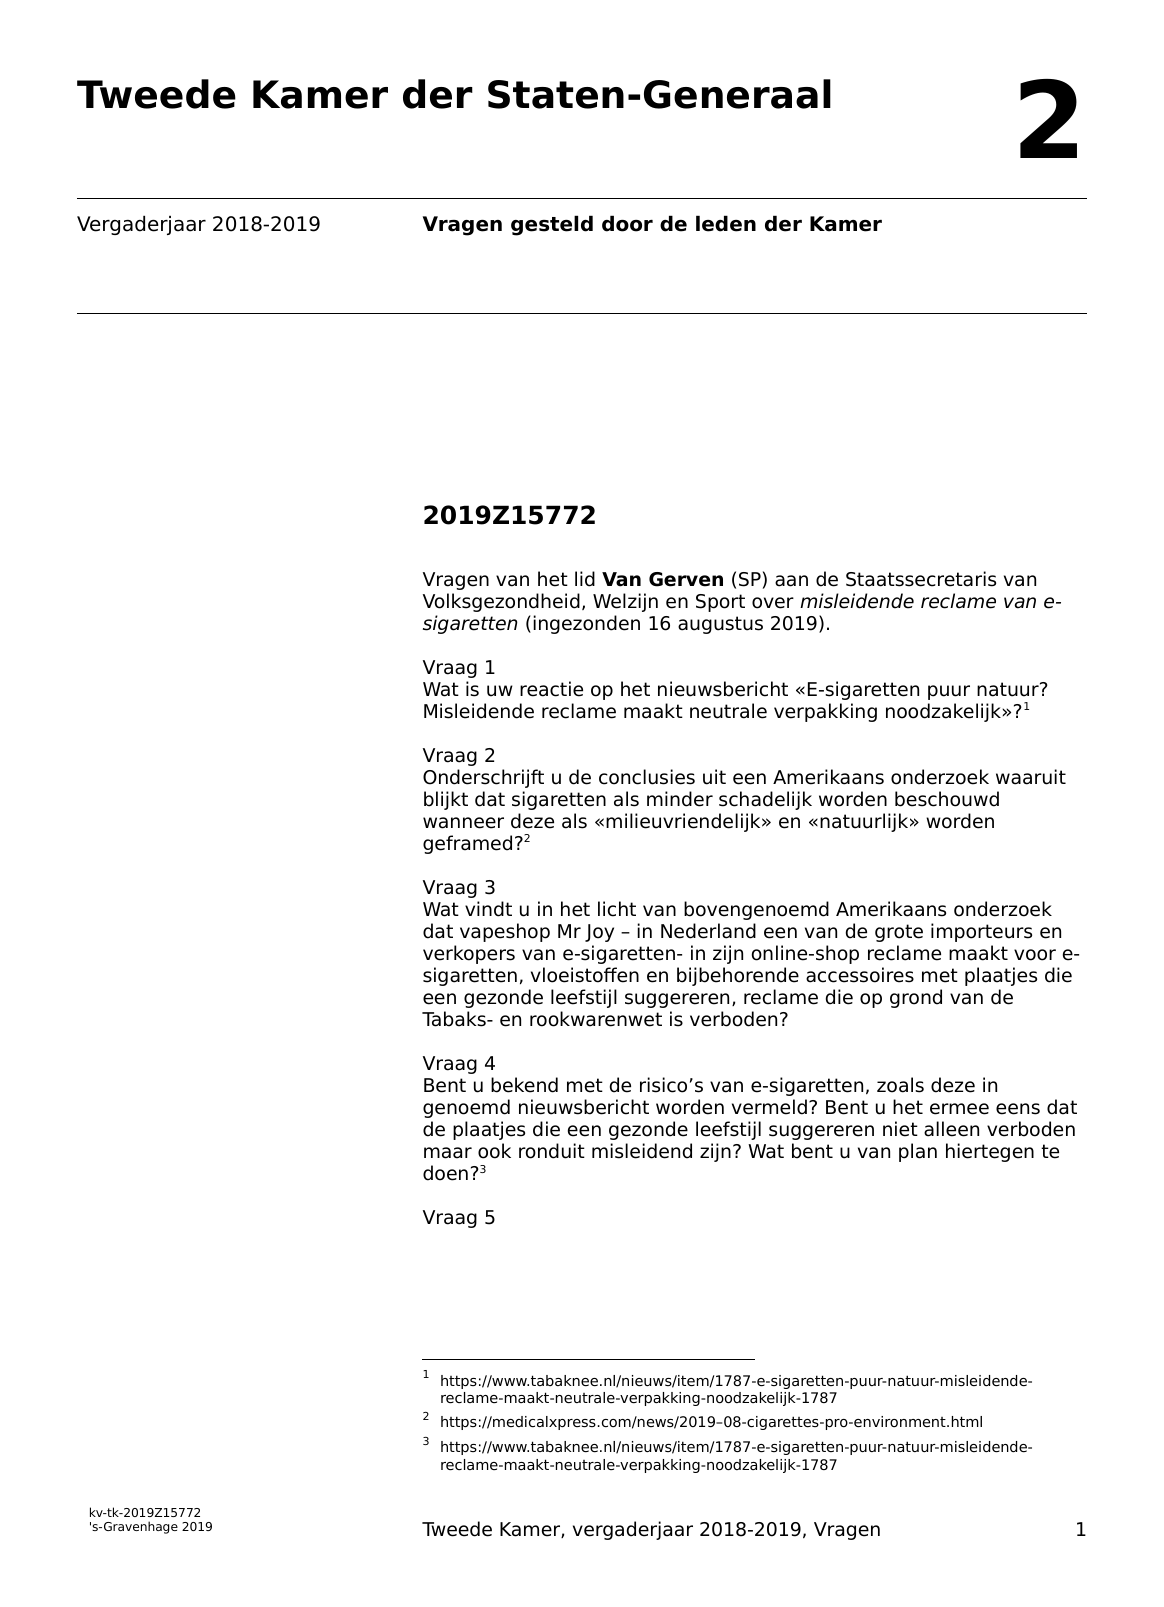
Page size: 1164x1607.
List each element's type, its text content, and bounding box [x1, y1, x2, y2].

table_header Tweede Kamer der Staten-Generaal [77, 59, 886, 198]
text Vraag 4 [422, 1053, 1087, 1075]
text Wat vindt u in het licht van bovengenoemd Amerikaans onderzoek dat vapeshop Mr Joy – in Nederland een van de grote importeurs en verkopers van e-sigaretten- in zijn online-shop reclame maakt voor e-sigaretten, vloeistoffen en bijbehorende accessoires met plaatjes die een gezonde leefstijl suggereren, reclame die op grond van de Tabaks- en rookwarenwet is verboden? [422, 899, 1087, 1031]
text Vraag 3 [422, 877, 1087, 899]
text Vraag 5 [422, 1207, 1087, 1229]
text Vraag 2 [422, 745, 1087, 767]
text Vraag 1 [422, 657, 1087, 679]
text Onderschrijft u de conclusies uit een Amerikaans onderzoek waaruit blijkt dat sigaretten als minder schadelijk worden beschouwd wanneer deze als «milieuvriendelijk» en «natuurlijk» worden geframed? [422, 767, 1087, 855]
table_cell Vragen gesteld door de leden der Kamer [422, 199, 1087, 313]
text https://www.tabaknee.nl/nieuws/item/1787-e-sigaretten-puur-natuur-misleidende-reclame-maakt-neutrale-verpakking-noodzakelijk-1787 [422, 1368, 1087, 1407]
text Bent u bekend met de risico’s van e-sigaretten, zoals deze in genoemd nieuwsbericht worden vermeld? Bent u het ermee eens dat de plaatjes die een gezonde leefstijl suggereren niet alleen verboden maar ook ronduit misleidend zijn? Wat bent u van plan hiertegen te doen? [422, 1075, 1087, 1185]
text kv-tk-2019Z15772 [88, 1506, 323, 1520]
text Vragen van het lid Van Gerven (SP) aan de Staatssecretaris van Volksgezondheid, Welzijn en Sport over misleidende reclame van e-sigaretten (ingezonden 16 augustus 2019). [422, 569, 1087, 635]
text https://medicalxpress.com/news/2019–08-cigarettes-pro-environment.html [422, 1410, 1087, 1432]
text 's-Gravenhage 2019 [88, 1520, 323, 1534]
table_header 2 [886, 59, 1087, 198]
text 2019Z15772 [422, 501, 1087, 531]
text https://www.tabaknee.nl/nieuws/item/1787-e-sigaretten-puur-natuur-misleidende-reclame-maakt-neutrale-verpakking-noodzakelijk-1787 [422, 1435, 1087, 1474]
table_cell Vergaderjaar 2018-2019 [77, 199, 422, 313]
text Wat is uw reactie op het nieuwsbericht «E-sigaretten puur natuur? Misleidende reclame maakt neutrale verpakking noodzakelijk»? [422, 679, 1087, 723]
